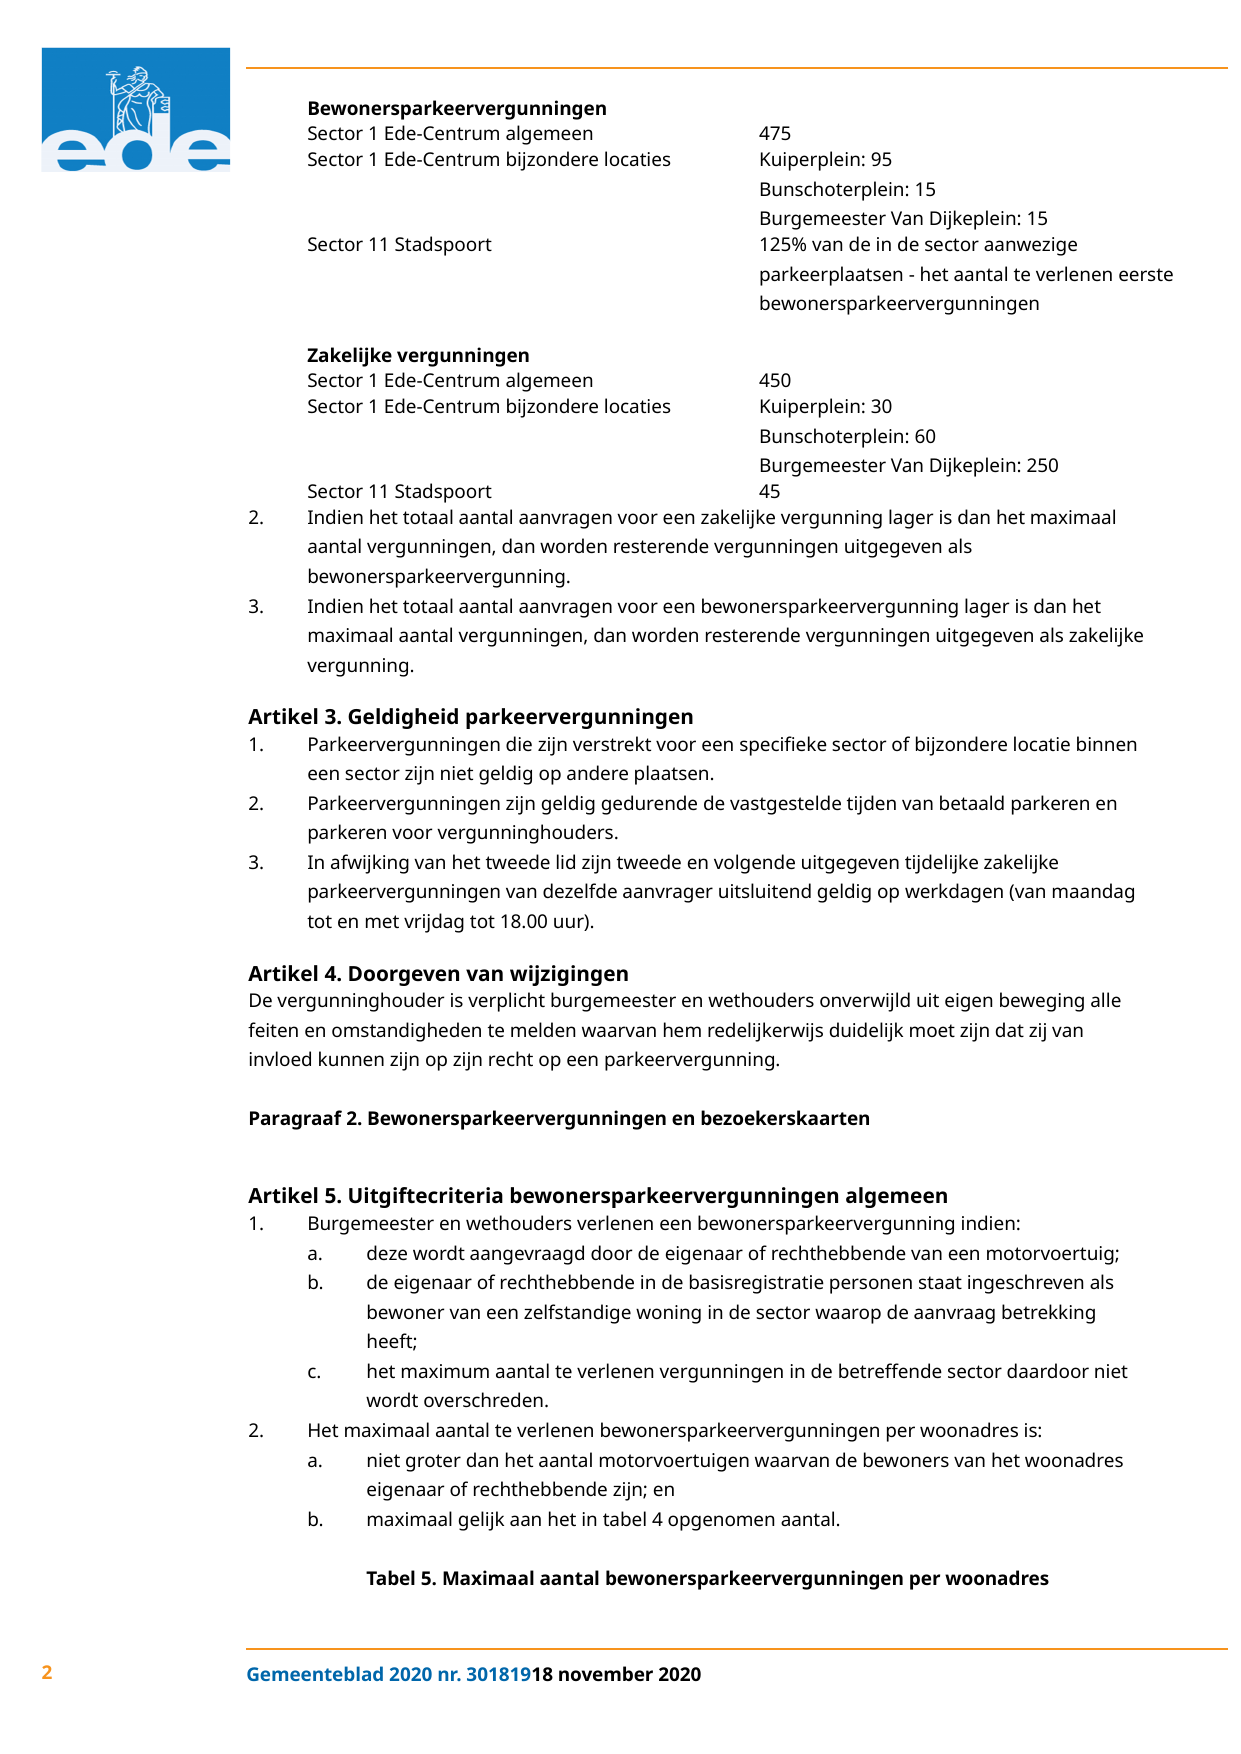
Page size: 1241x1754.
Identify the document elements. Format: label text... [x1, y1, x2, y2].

table_cell Sector 11 Stadspoort [307, 231, 759, 316]
table_cell Zakelijke vergunningen [307, 342, 1211, 368]
list In afwijking van het tweede lid zijn tweede en volgende uitgegeven tijdelijke zakelijke parkeervergunningen van dezelfde aanvrager uitsluitend geldig op werkdagen (van maandag tot en met vrijdag tot 18.00 uur). [248, 849, 1152, 934]
list Burgemeester en wethouders verlenen een bewonersparkeervergunning indien: [248, 1210, 1152, 1236]
table_cell Sector 1 Ede-Centrum bijzondere locaties [307, 146, 759, 231]
list maximaal gelijk aan het in tabel 4 opgenomen aantal. [307, 1506, 1152, 1532]
table_cell Kuiperplein: 30 Bunschoterplein: 60 Burgemeester Van Dijkeplein: 250 [759, 393, 1211, 478]
list Tabel 5. Maximaal aantal bewonersparkeervergunningen per woonadres [307, 1565, 1152, 1591]
table_cell [307, 316, 759, 342]
text Artikel 4. Doorgeven van wijzigingen [248, 959, 1152, 987]
list het maximum aantal te verlenen vergunningen in de betreffende sector daardoor niet wordt overschreden. [307, 1358, 1152, 1413]
list Indien het totaal aantal aanvragen voor een zakelijke vergunning lager is dan het maximaal aantal vergunningen, dan worden resterende vergunningen uitgegeven als bewonersparkeervergunning. [248, 504, 1152, 589]
table_cell Kuiperplein: 95 Bunschoterplein: 15 Burgemeester Van Dijkeplein: 15 [759, 146, 1211, 231]
text Artikel 5. Uitgiftecriteria bewonersparkeervergunningen algemeen [248, 1182, 1152, 1210]
table_header Bewonersparkeervergunningen [307, 95, 1211, 121]
list deze wordt aangevraagd door de eigenaar of rechthebbende van een motorvoertuig; [307, 1240, 1152, 1265]
list Parkeervergunningen die zijn verstrekt voor een specifieke sector of bijzondere locatie binnen een sector zijn niet geldig op andere plaatsen. [248, 731, 1152, 786]
list Indien het totaal aantal aanvragen voor een bewonersparkeervergunning lager is dan het maximaal aantal vergunningen, dan worden resterende vergunningen uitgegeven als zakelijke vergunning. [248, 593, 1152, 678]
text Paragraaf 2. Bewonersparkeervergunningen en bezoekerskaarten [248, 1106, 1152, 1131]
list niet groter dan het aantal motorvoertuigen waarvan de bewoners van het woonadres eigenaar of rechthebbende zijn; en [307, 1447, 1152, 1502]
table_cell Sector 1 Ede-Centrum bijzondere locaties [307, 393, 759, 478]
table_cell Sector 1 Ede-Centrum algemeen [307, 121, 759, 146]
list Het maximaal aantal te verlenen bewonersparkeervergunningen per woonadres is: [248, 1417, 1152, 1443]
table_cell [759, 316, 1211, 342]
table_cell 125% van de in de sector aanwezige parkeerplaatsen - het aantal te verlenen eerste bewonersparkeervergunningen [759, 231, 1211, 316]
picture [41, 47, 231, 172]
list de eigenaar of rechthebbende in de basisregistratie personen staat ingeschreven als bewoner van een zelfstandige woning in de sector waarop de aanvraag betrekking heeft; [307, 1269, 1152, 1354]
table_cell Sector 1 Ede-Centrum algemeen [307, 368, 759, 393]
table_cell 450 [759, 368, 1211, 393]
table_cell 45 [759, 478, 1211, 504]
text Artikel 3. Geldigheid parkeervergunningen [248, 702, 1152, 731]
table_cell Sector 11 Stadspoort [307, 478, 759, 504]
list Parkeervergunningen zijn geldig gedurende de vastgestelde tijden van betaald parkeren en parkeren voor vergunninghouders. [248, 790, 1152, 845]
text De vergunninghouder is verplicht burgemeester en wethouders onverwijld uit eigen beweging alle feiten en omstandigheden te melden waarvan hem redelijkerwijs duidelijk moet zijn dat zij van invloed kunnen zijn op zijn recht op een parkeervergunning. [248, 987, 1152, 1072]
table_cell 475 [759, 121, 1211, 146]
